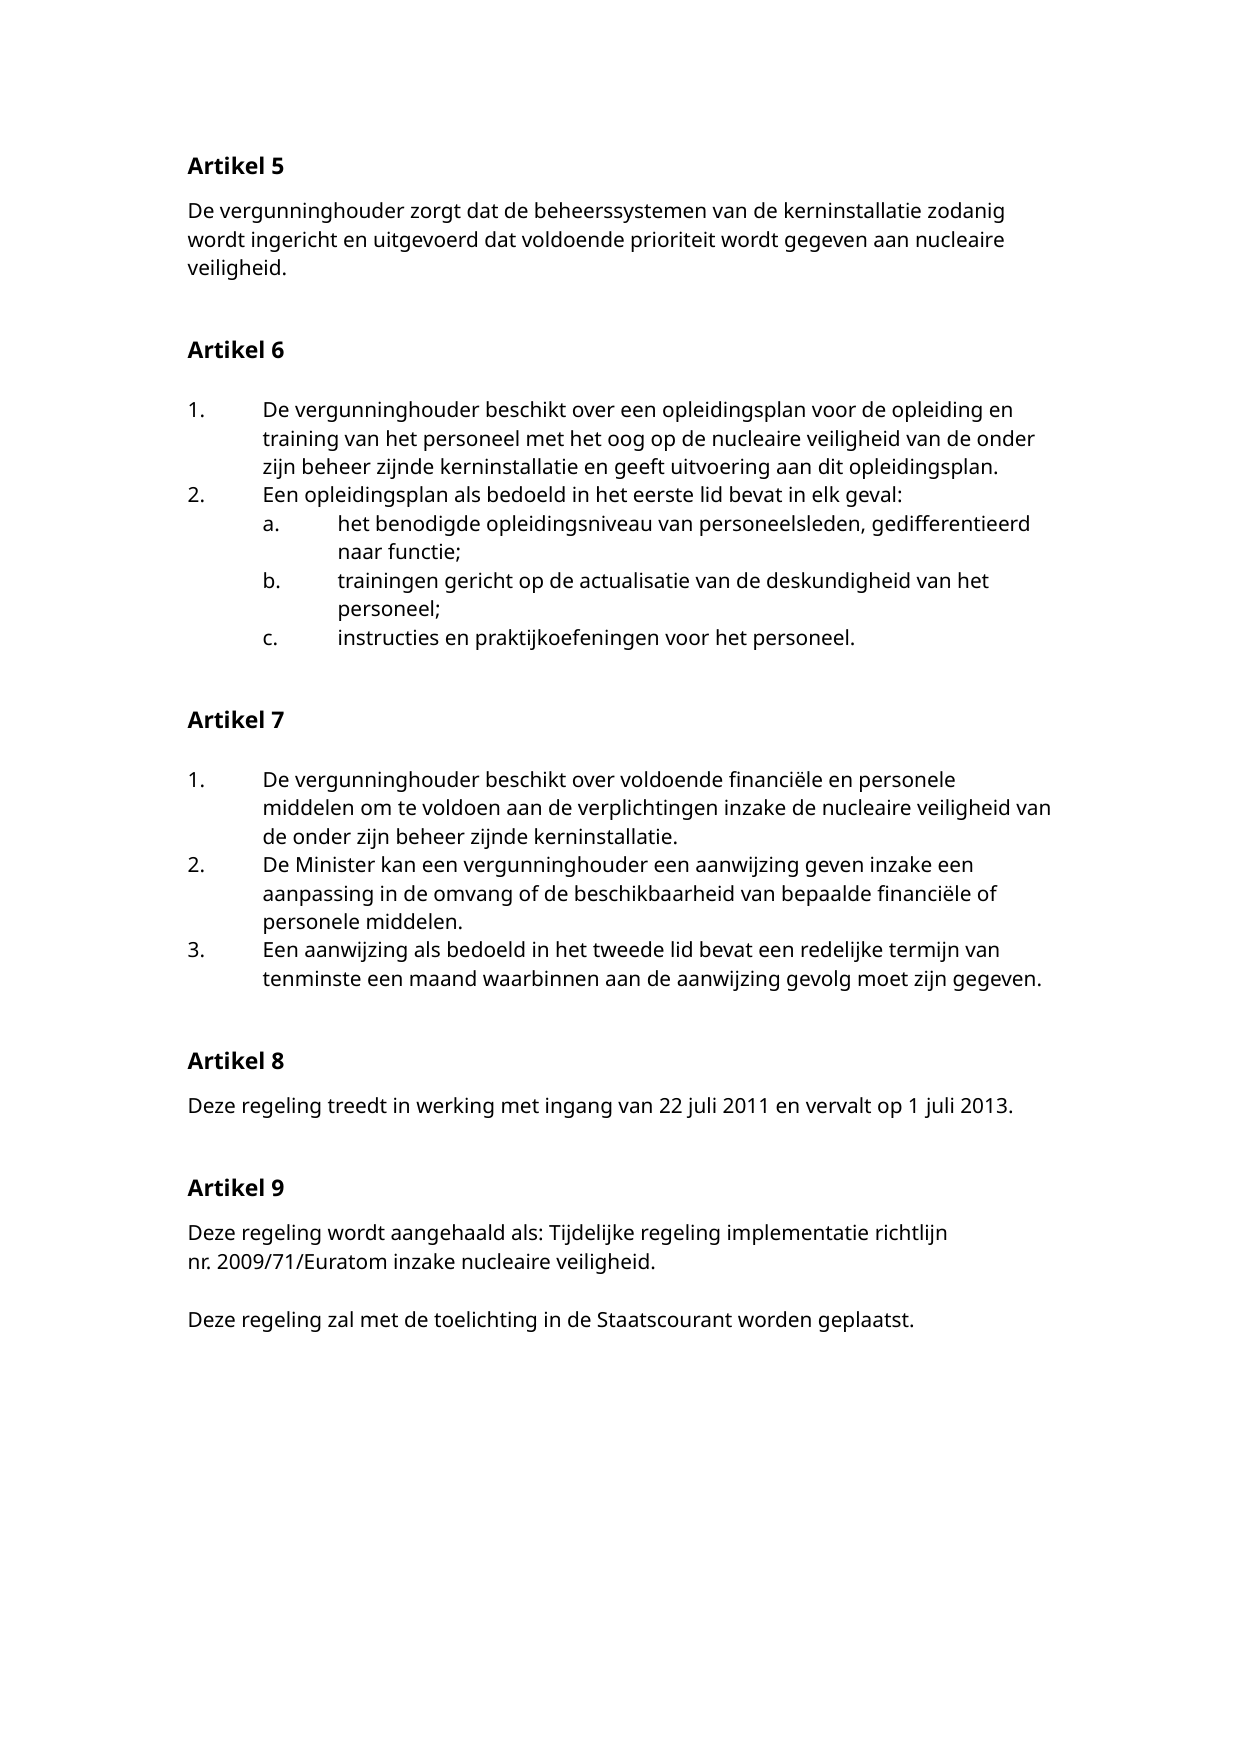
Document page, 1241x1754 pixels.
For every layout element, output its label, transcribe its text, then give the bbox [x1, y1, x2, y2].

text Deze regeling zal met de toelichting in de Staatscourant worden geplaatst. [187, 1305, 1053, 1334]
text De vergunninghouder zorgt dat de beheerssystemen van de kerninstallatie zodanig wordt ingericht en uitgevoerd dat voldoende prioriteit wordt gegeven aan nucleaire veiligheid. [187, 196, 1053, 282]
subtitle Artikel 5 [187, 150, 1053, 181]
list instructies en praktijkoefeningen voor het personeel. [262, 623, 1053, 651]
subtitle Artikel 6 [187, 334, 1053, 365]
list De vergunninghouder beschikt over voldoende financiële en personele middelen om te voldoen aan de verplichtingen inzake de nucleaire veiligheid van de onder zijn beheer zijnde kerninstallatie. [187, 765, 1053, 850]
list De Minister kan een vergunninghouder een aanwijzing geven inzake een aanpassing in de omvang of de beschikbaarheid van bepaalde financiële of personele middelen. [187, 850, 1053, 936]
list trainingen gericht op de actualisatie van de deskundigheid van het personeel; [262, 566, 1053, 623]
subtitle Artikel 8 [187, 1045, 1053, 1076]
list Een opleidingsplan als bedoeld in het eerste lid bevat in elk geval: [187, 481, 1053, 509]
subtitle Artikel 9 [187, 1172, 1053, 1203]
list Een aanwijzing als bedoeld in het tweede lid bevat een redelijke termijn van tenminste een maand waarbinnen aan de aanwijzing gevolg moet zijn gegeven. [187, 936, 1053, 992]
subtitle Artikel 7 [187, 704, 1053, 735]
text Deze regeling treedt in werking met ingang van 22 juli 2011 en vervalt op 1 juli 2013. [187, 1091, 1053, 1120]
list het benodigde opleidingsniveau van personeelsleden, gedifferentieerd naar functie; [262, 509, 1053, 566]
text Deze regeling wordt aangehaald als: Tijdelijke regeling implementatie richtlijn nr. 2009/71/Euratom inzake nucleaire veiligheid. [187, 1218, 1053, 1275]
list De vergunninghouder beschikt over een opleidingsplan voor de opleiding en training van het personeel met het oog op de nucleaire veiligheid van de onder zijn beheer zijnde kerninstallatie en geeft uitvoering aan dit opleidingsplan. [187, 395, 1053, 481]
